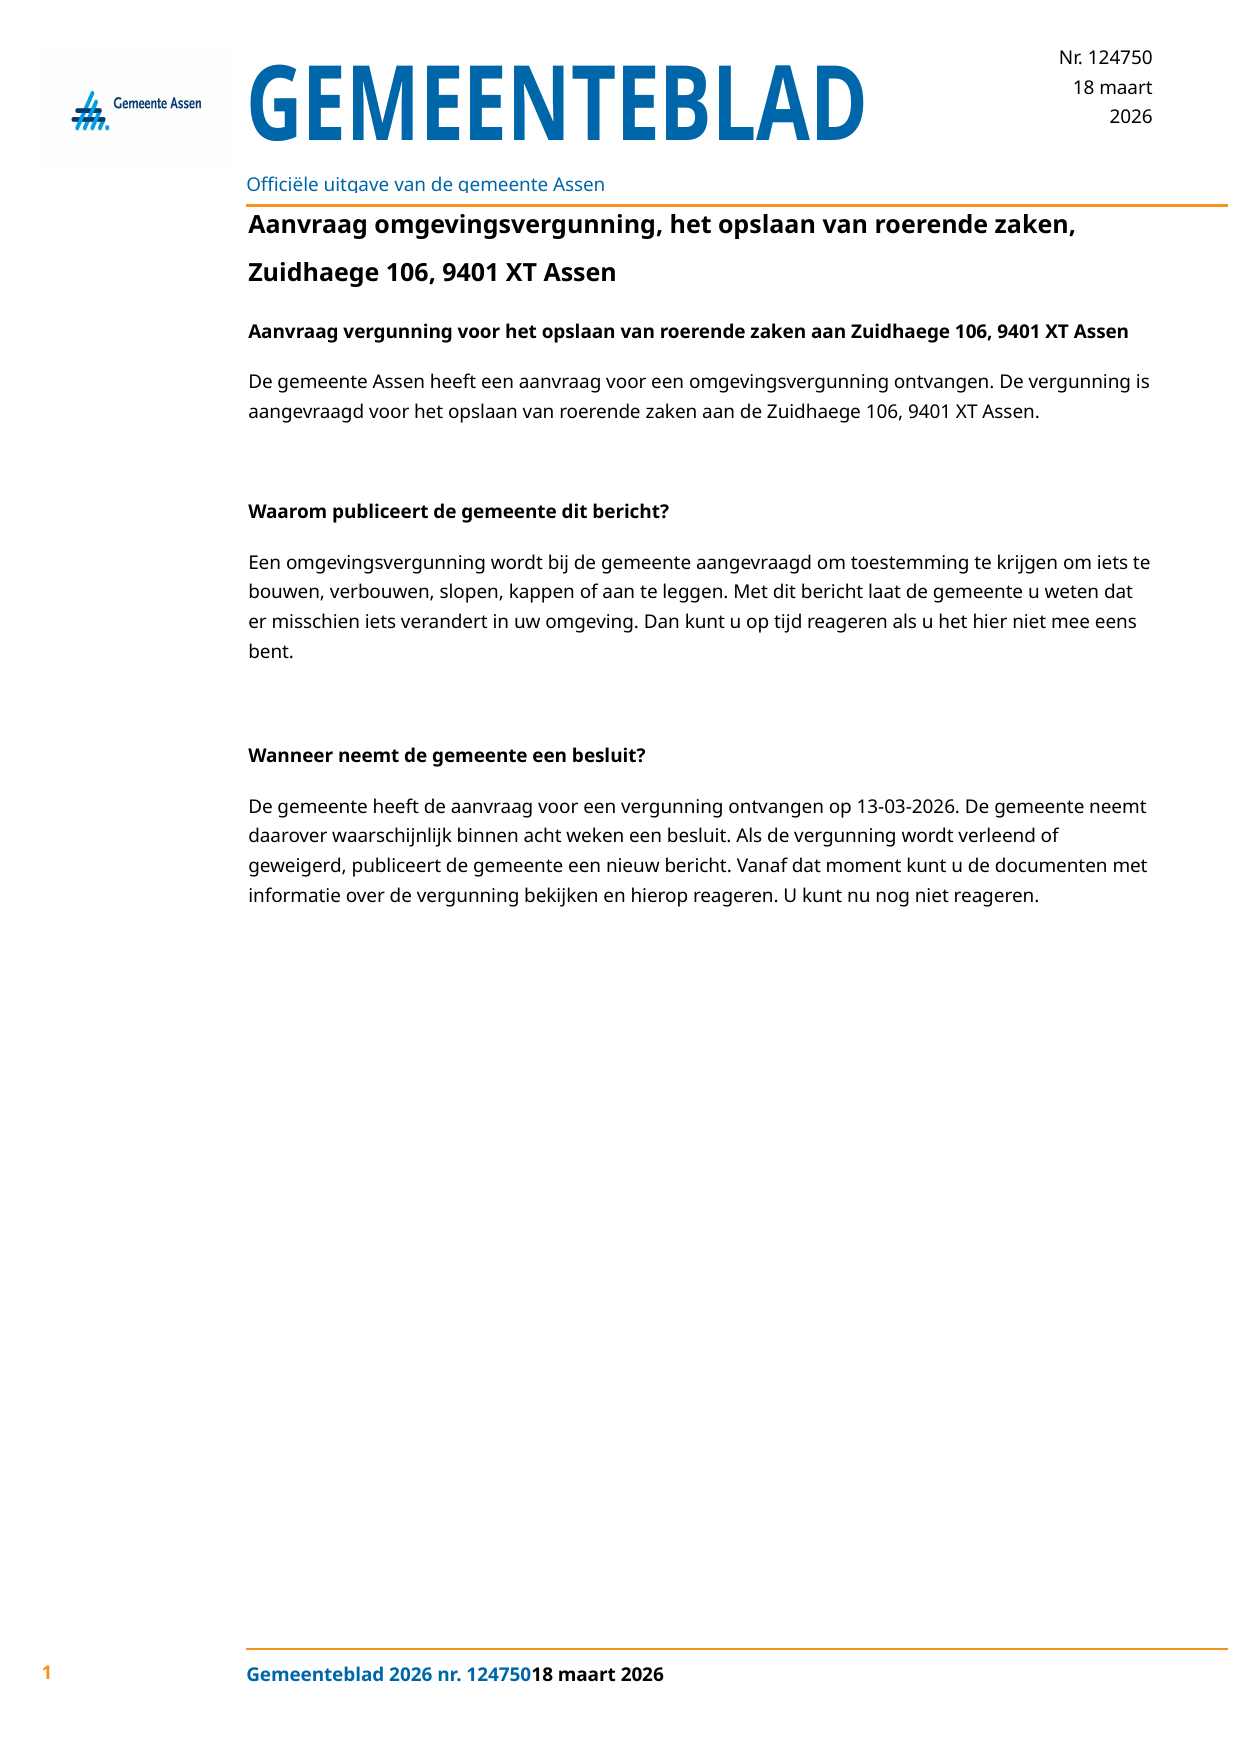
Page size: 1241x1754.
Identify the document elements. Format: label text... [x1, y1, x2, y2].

text De gemeente Assen heeft een aanvraag voor een omgevingsvergunning ontvangen. De vergunning is aangevraagd voor het opslaan van roerende zaken aan de Zuidhaege 106, 9401 XT Assen. [248, 368, 1152, 424]
text Aanvraag omgevingsvergunning, het opslaan van roerende zaken, Zuidhaege 106, 9401 XT Assen [248, 207, 1152, 288]
text Een omgevingsvergunning wordt bij de gemeente aangevraagd om toestemming te krijgen om iets te bouwen, verbouwen, slopen, kappen of aan te leggen. Met dit bericht laat de gemeente u weten dat er misschien iets verandert in uw omgeving. Dan kunt u op tijd reageren als u het hier niet mee eens bent. [248, 549, 1152, 664]
text De gemeente heeft de aanvraag voor een vergunning ontvangen op 13-03-2026. De gemeente neemt daarover waarschijnlijk binnen acht weken een besluit. Als de vergunning wordt verleend of geweigerd, publiceert de gemeente een nieuw bericht. Vanaf dat moment kunt u de documenten met informatie over de vergunning bekijken en hierop reageren. U kunt nu nog niet reageren. [248, 793, 1152, 908]
text Waarom publiceert de gemeente dit bericht? [248, 499, 1152, 524]
picture [41, 47, 231, 172]
text Aanvraag vergunning voor het opslaan van roerende zaken aan Zuidhaege 106, 9401 XT Assen [248, 318, 1152, 344]
text ﻿Wanneer neemt de gemeente een besluit? [248, 739, 1152, 768]
